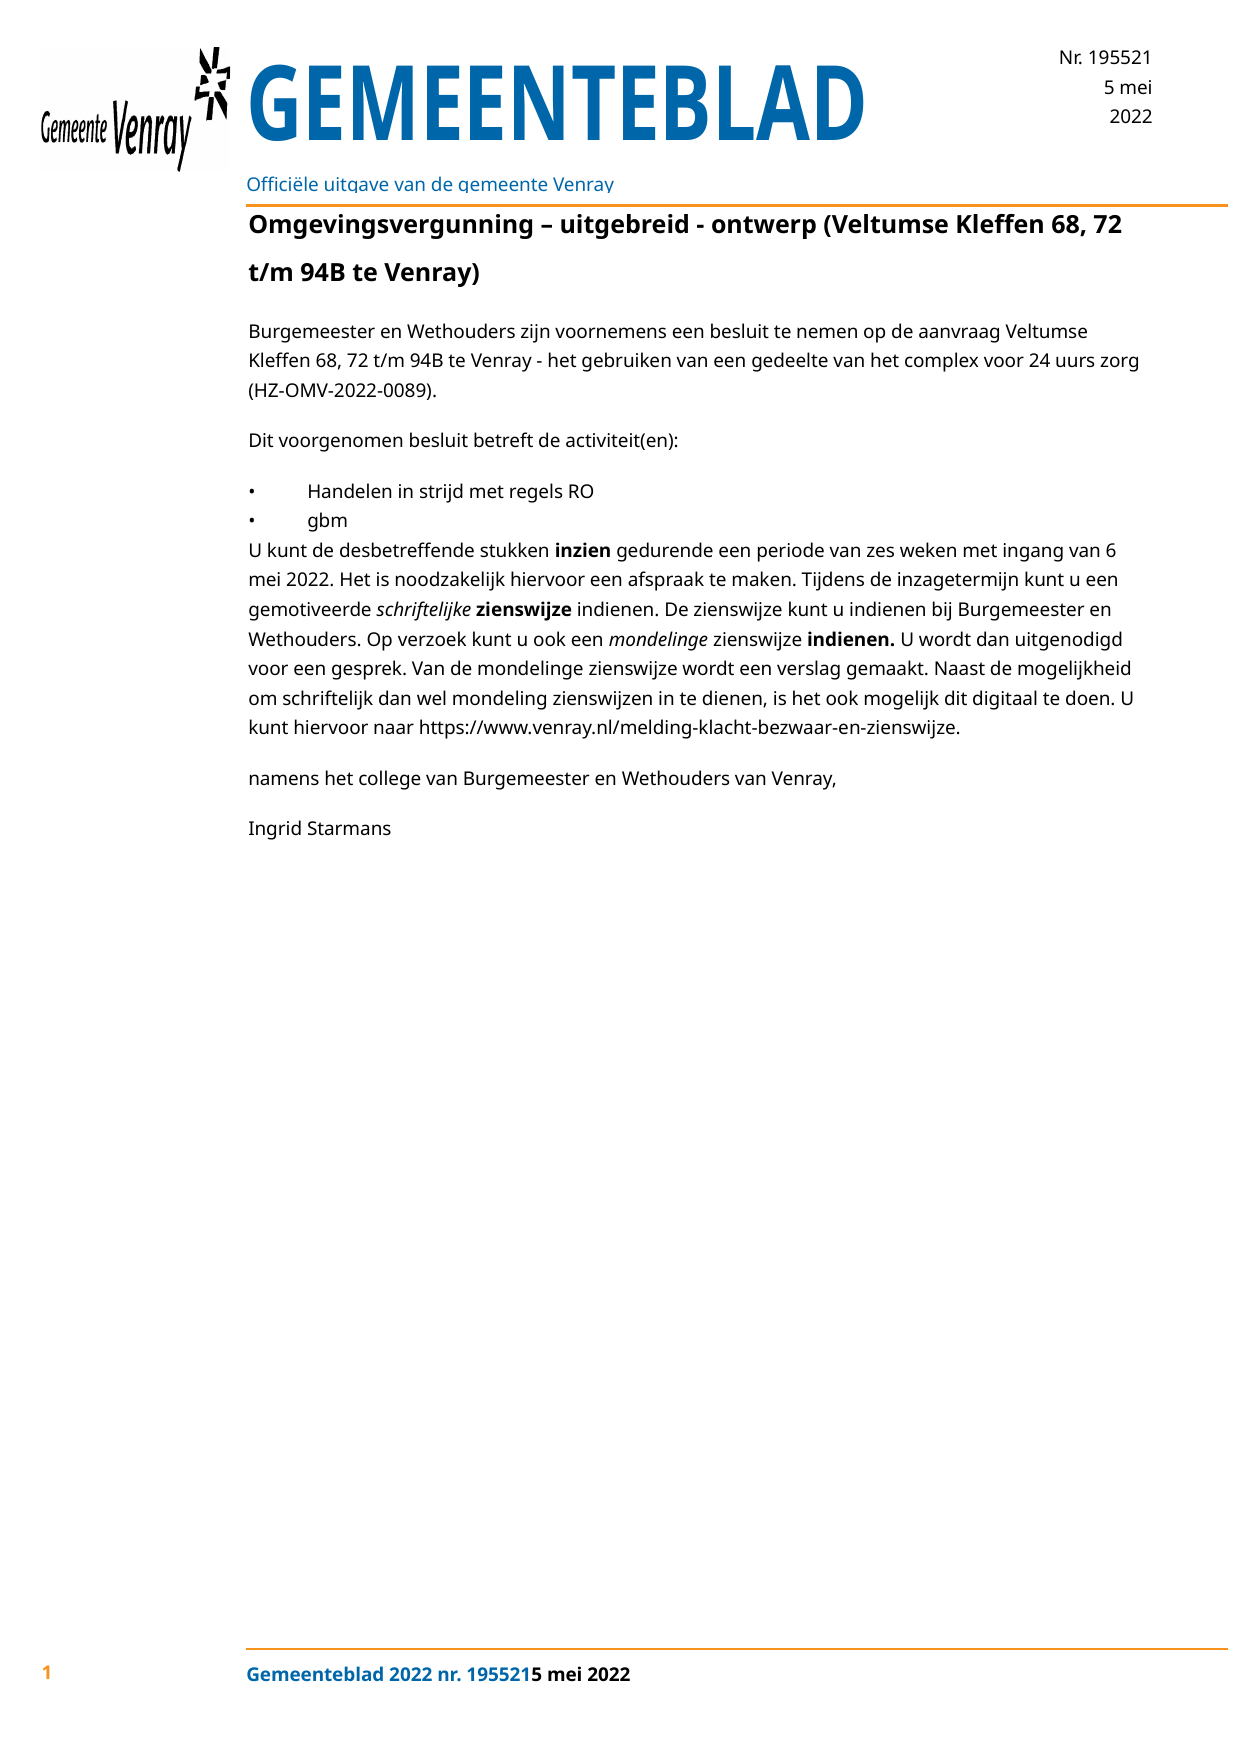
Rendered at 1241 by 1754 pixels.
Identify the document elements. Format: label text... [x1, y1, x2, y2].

list Handelen in strijd met regels RO [248, 478, 1152, 504]
text U kunt de desbetreffende stukken inzien gedurende een periode van zes weken met ingang van 6 mei 2022. Het is noodzakelijk hiervoor een afspraak te maken. Tijdens de inzagetermijn kunt u een gemotiveerde schriftelijke zienswijze indienen. De zienswijze kunt u indienen bij Burgemeester en Wethouders. Op verzoek kunt u ook een mondelinge zienswijze indienen. U wordt dan uitgenodigd voor een gesprek. Van de mondelinge zienswijze wordt een verslag gemaakt. Naast de mogelijkheid om schriftelijk dan wel mondeling zienswijzen in te dienen, is het ook mogelijk dit digitaal te doen. U kunt hiervoor naar https://www.venray.nl/melding-klacht-bezwaar-en-zienswijze. [248, 537, 1152, 740]
text Dit voorgenomen besluit betreft de activiteit(en): [248, 427, 1152, 453]
picture [41, 47, 231, 172]
text Burgemeester en Wethouders zijn voornemens een besluit te nemen op de aanvraag Veltumse Kleffen 68, 72 t/m 94B te Venray - het gebruiken van een gedeelte van het complex voor 24 uurs zorg (HZ-OMV-2022-0089). [248, 318, 1152, 403]
list gbm [248, 507, 1152, 533]
text Ingrid Starmans [248, 815, 1152, 841]
text namens het college van Burgemeester en Wethouders van Venray, [248, 765, 1152, 791]
text Omgevingsvergunning – uitgebreid - ontwerp (Veltumse Kleffen 68, 72 t/m 94B te Venray) [248, 207, 1152, 288]
